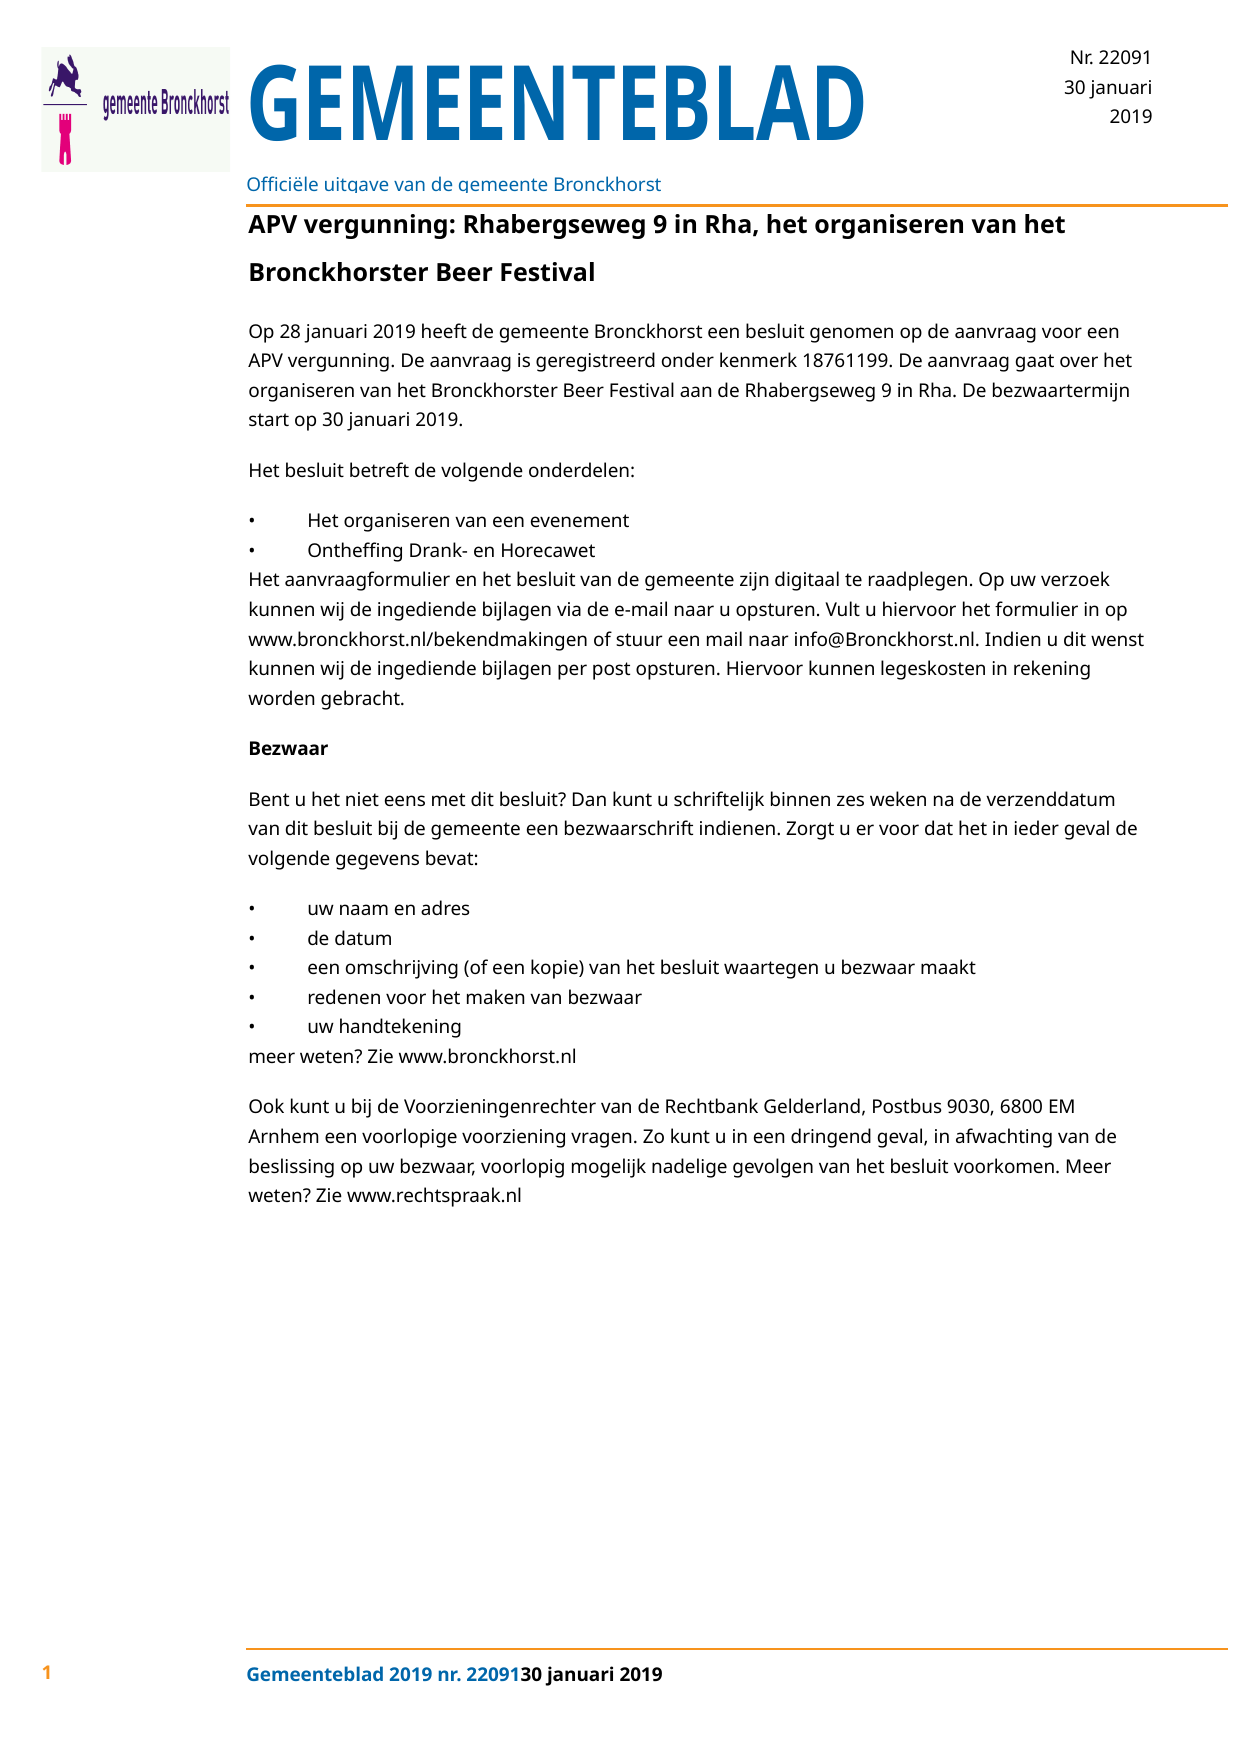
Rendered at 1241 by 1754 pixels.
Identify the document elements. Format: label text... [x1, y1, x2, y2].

text Het aanvraagformulier en het besluit van de gemeente zijn digitaal te raadplegen. Op uw verzoek kunnen wij de ingediende bijlagen via de e-mail naar u opsturen. Vult u hiervoor het formulier in op www.bronckhorst.nl/bekendmakingen of stuur een mail naar info@Bronckhorst.nl. Indien u dit wenst kunnen wij de ingediende bijlagen per post opsturen. Hiervoor kunnen legeskosten in rekening worden gebracht. [248, 567, 1152, 711]
text meer weten? Zie www.bronckhorst.nl [248, 1043, 1152, 1069]
list uw naam en adres [248, 895, 1152, 921]
list Het organiseren van een evenement [248, 507, 1152, 533]
picture [41, 47, 231, 172]
text Het besluit betreft de volgende onderdelen: [248, 457, 1152, 483]
text Ook kunt u bij de Voorzieningenrechter van de Rechtbank Gelderland, Postbus 9030, 6800 EM Arnhem een voorlopige voorziening vragen. Zo kunt u in een dringend geval, in afwachting van de beslissing op uw bezwaar, voorlopig mogelijk nadelige gevolgen van het besluit voorkomen. Meer weten? Zie www.rechtspraak.nl [248, 1094, 1152, 1208]
text APV vergunning: Rhabergseweg 9 in Rha, het organiseren van het Bronckhorster Beer Festival [248, 207, 1152, 288]
list Ontheffing Drank- en Horecawet [248, 537, 1152, 563]
list uw handtekening [248, 1014, 1152, 1039]
list de datum [248, 925, 1152, 951]
text Op 28 januari 2019 heeft de gemeente Bronckhorst een besluit genomen op de aanvraag voor een APV vergunning. De aanvraag is geregistreerd onder kenmerk 18761199. De aanvraag gaat over het organiseren van het Bronckhorster Beer Festival aan de Rhabergseweg 9 in Rha. De bezwaartermijn start op 30 januari 2019. [248, 318, 1152, 432]
list een omschrijving (of een kopie) van het besluit waartegen u bezwaar maakt [248, 954, 1152, 980]
text Bent u het niet eens met dit besluit? Dan kunt u schriftelijk binnen zes weken na de verzenddatum van dit besluit bij de gemeente een bezwaarschrift indienen. Zorgt u er voor dat het in ieder geval de volgende gegevens bevat: [248, 786, 1152, 871]
text Bezwaar [248, 735, 1152, 761]
list redenen voor het maken van bezwaar [248, 984, 1152, 1010]
